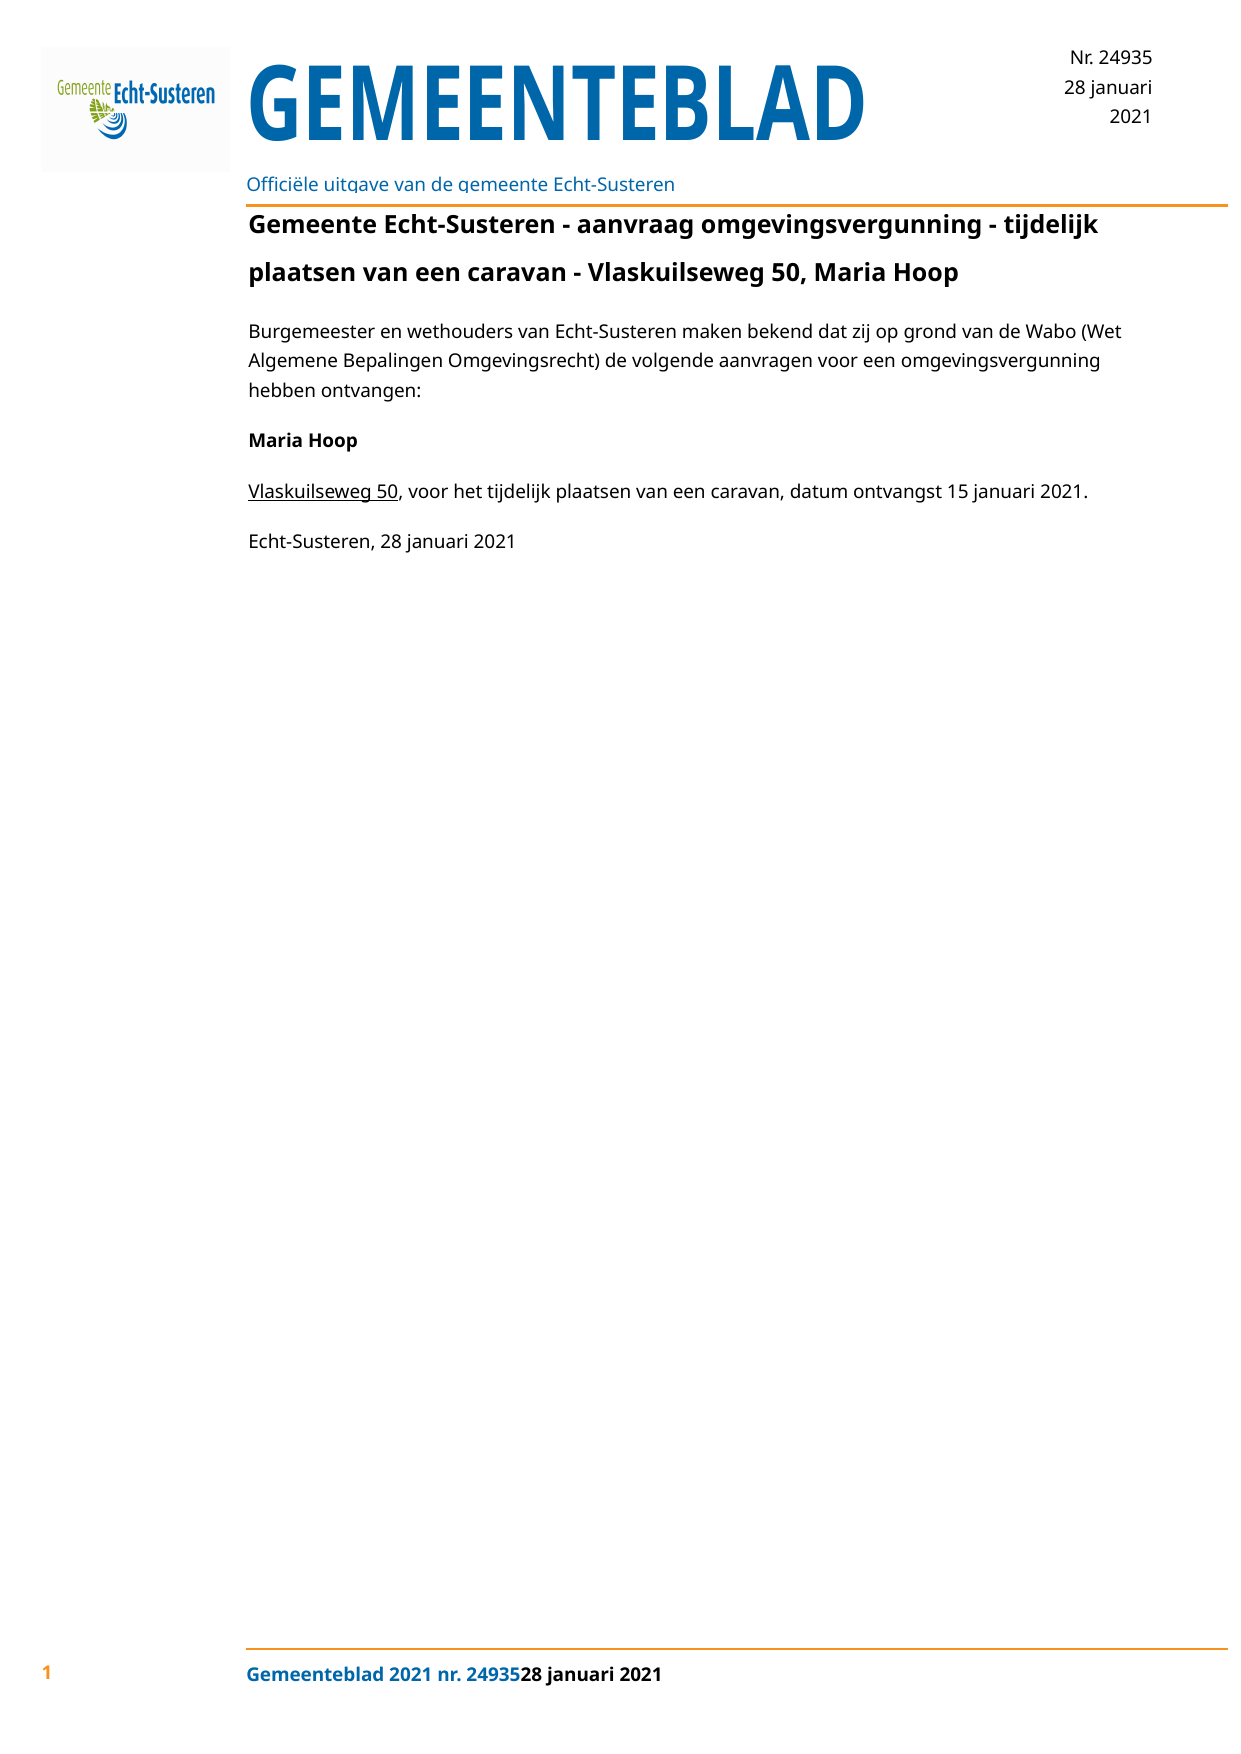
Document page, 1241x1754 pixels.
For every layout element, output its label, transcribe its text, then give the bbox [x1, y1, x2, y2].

picture [41, 47, 231, 172]
text Burgemeester en wethouders van Echt-Susteren maken bekend dat zij op grond van de Wabo (Wet Algemene Bepalingen Omgevingsrecht) de volgende aanvragen voor een omgevingsvergunning hebben ontvangen: [248, 318, 1152, 403]
text Vlaskuilseweg 50, voor het tijdelijk plaatsen van een caravan, datum ontvangst 15 januari 2021. [248, 478, 1152, 504]
text Echt-Susteren, 28 januari 2021 [248, 528, 1152, 554]
text Maria Hoop [248, 427, 1152, 453]
text Gemeente Echt-Susteren - aanvraag omgevingsvergunning - tijdelijk plaatsen van een caravan - Vlaskuilseweg 50, Maria Hoop [248, 207, 1152, 288]
